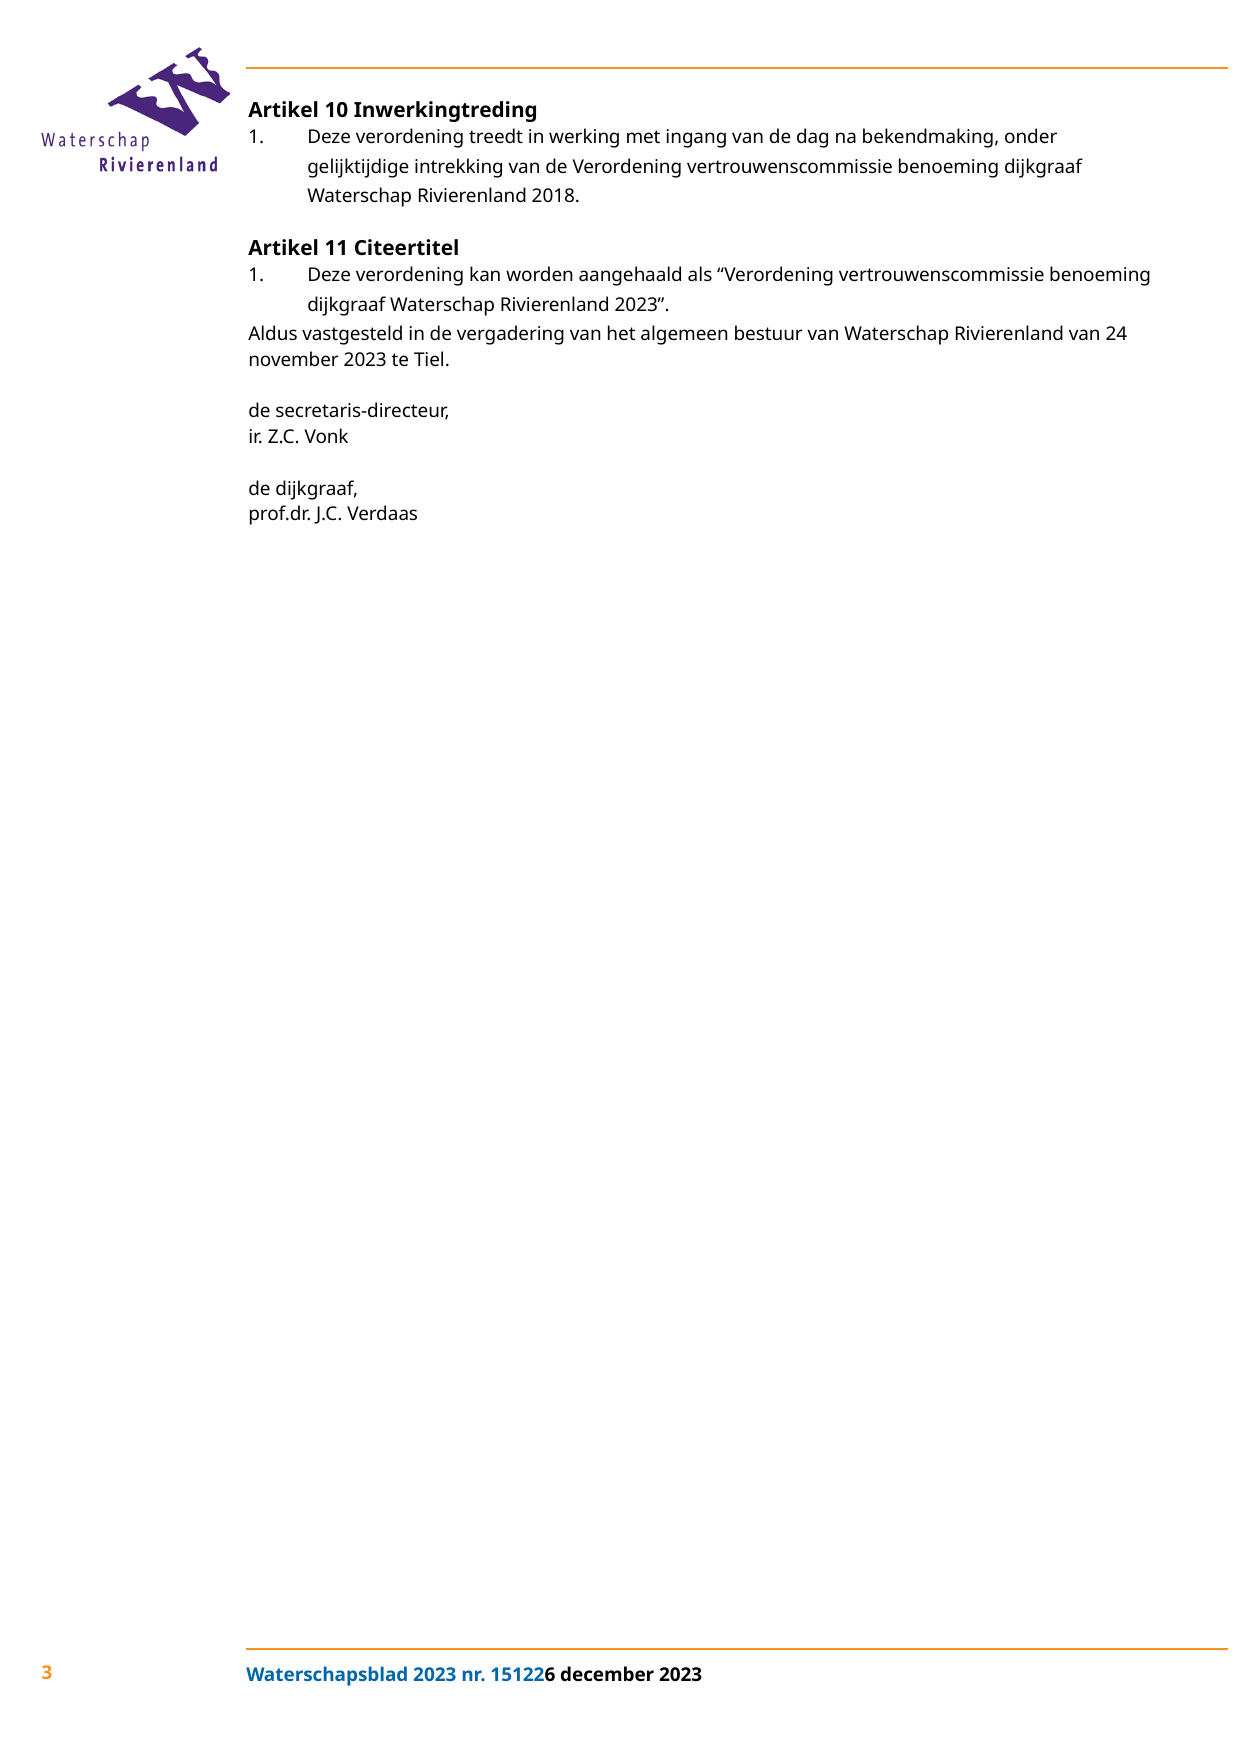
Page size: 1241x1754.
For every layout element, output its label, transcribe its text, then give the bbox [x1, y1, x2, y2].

list Deze verordening kan worden aangehaald als “Verordening vertrouwenscommissie benoeming dijkgraaf Waterschap Rivierenland 2023”. [248, 261, 1152, 317]
text Aldus vastgesteld in de vergadering van het algemeen bestuur van Waterschap Rivierenland van 24 november 2023 te Tiel. [248, 320, 1152, 372]
text prof.dr. J.C. Verdaas [248, 501, 1152, 526]
text de secretaris-directeur, [248, 398, 1152, 423]
list Deze verordening treedt in werking met ingang van de dag na bekendmaking, onder gelijktijdige intrekking van de Verordening vertrouwenscommissie benoeming dijkgraaf Waterschap Rivierenland 2018. [248, 123, 1152, 208]
text Artikel 10 Inwerkingtreding [248, 95, 1152, 123]
text ir. Z.C. Vonk [248, 423, 1152, 449]
picture [41, 47, 231, 172]
text Artikel 11 Citeertitel [248, 233, 1152, 261]
text de dijkgraaf, [248, 475, 1152, 501]
